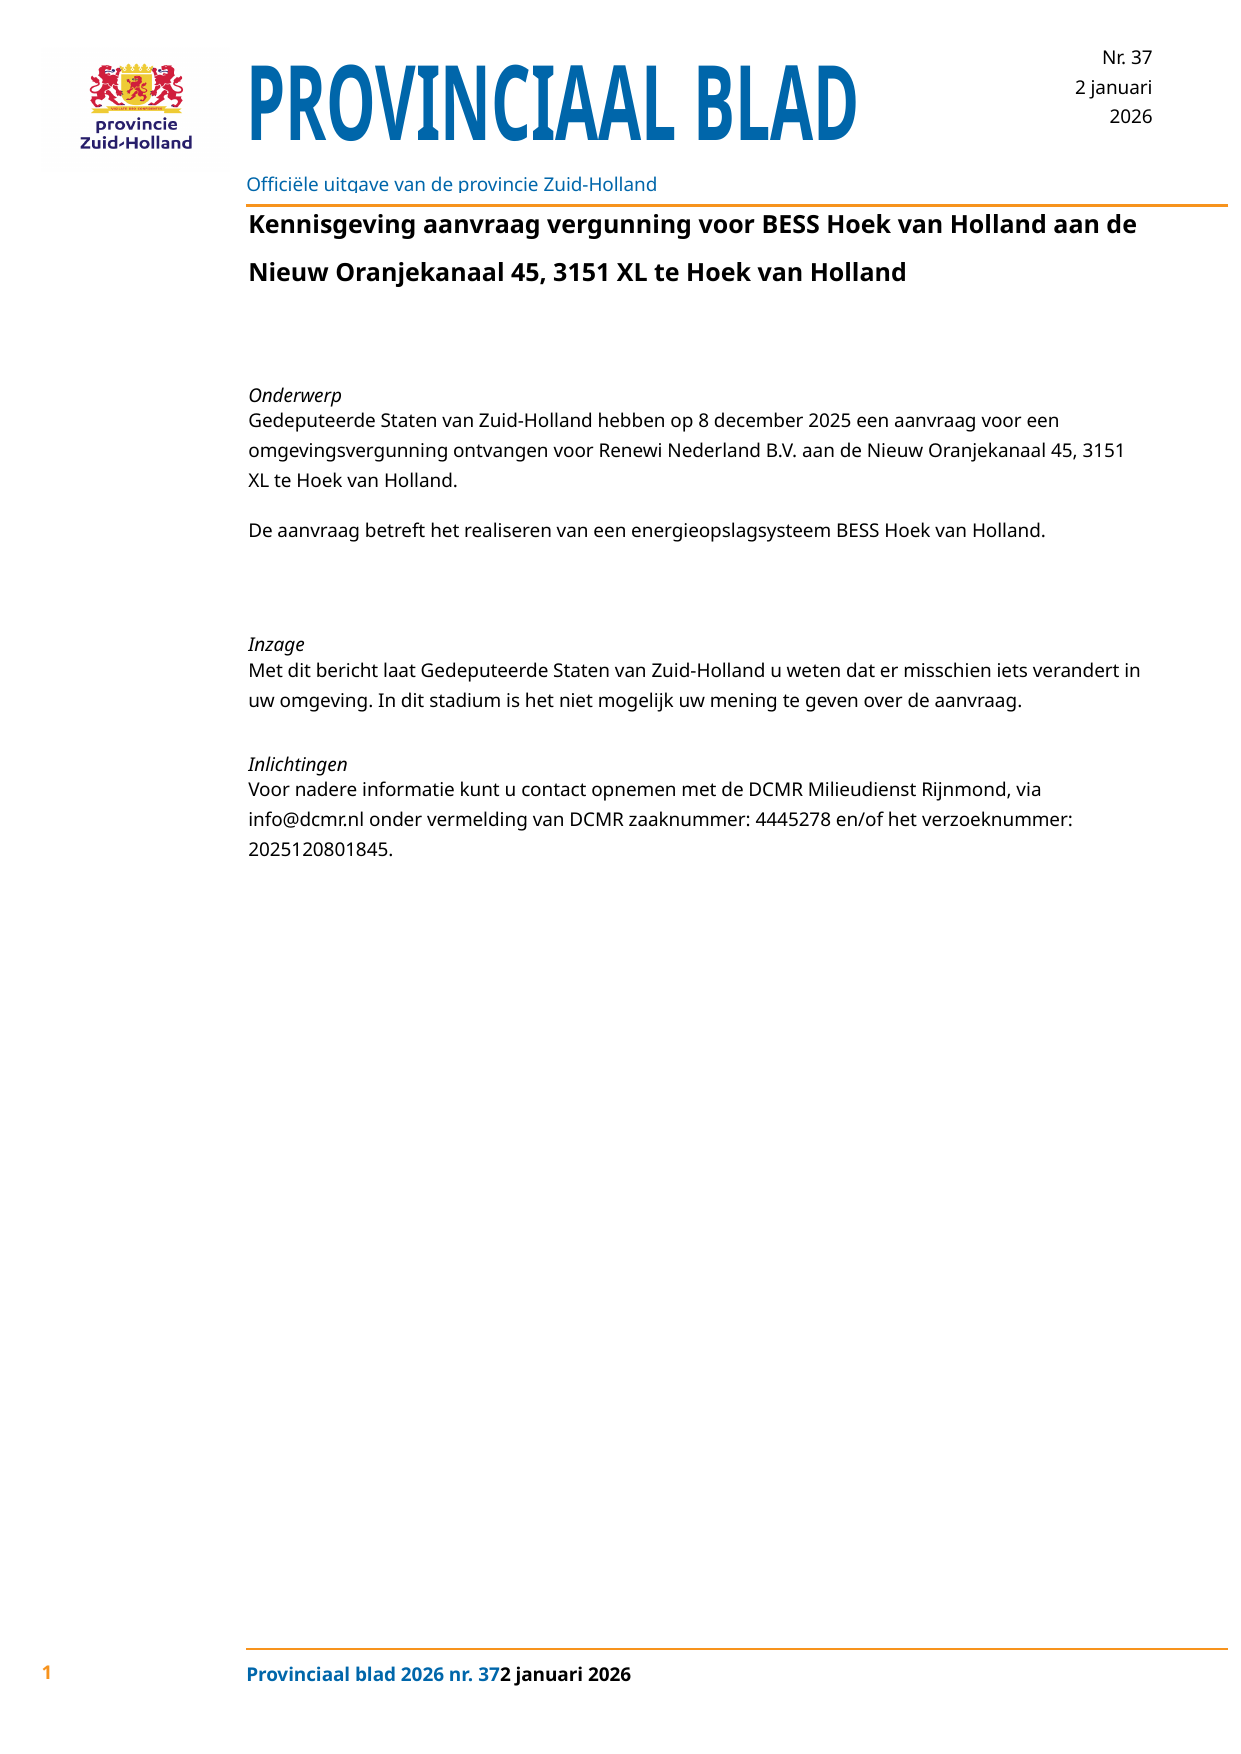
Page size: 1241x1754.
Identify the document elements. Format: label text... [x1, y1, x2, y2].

picture [41, 47, 231, 172]
text Inlichtingen [248, 751, 1152, 777]
text Inzage [248, 632, 1152, 657]
text Onderwerp [248, 382, 1152, 408]
text Met dit bericht laat Gedeputeerde Staten van Zuid-Holland u weten dat er misschien iets verandert in uw omgeving. In dit stadium is het niet mogelijk uw mening te geven over de aanvraag. [248, 657, 1152, 713]
text De aanvraag betreft het realiseren van een energieopslagsysteem BESS Hoek van Holland. [248, 517, 1152, 543]
text Voor nadere informatie kunt u contact opnemen met de DCMR Milieudienst Rijnmond, via info@dcmr.nl onder vermelding van DCMR zaaknummer: 4445278 en/of het verzoeknummer: 2025120801845. [248, 777, 1152, 861]
text Gedeputeerde Staten van Zuid-Holland hebben op 8 december 2025 een aanvraag voor een omgevingsvergunning ontvangen voor Renewi Nederland B.V. aan de Nieuw Oranjekanaal 45, 3151 XL te Hoek van Holland. [248, 408, 1152, 492]
text Kennisgeving aanvraag vergunning voor BESS Hoek van Holland aan de Nieuw Oranjekanaal 45, 3151 XL te Hoek van Holland [248, 207, 1152, 288]
